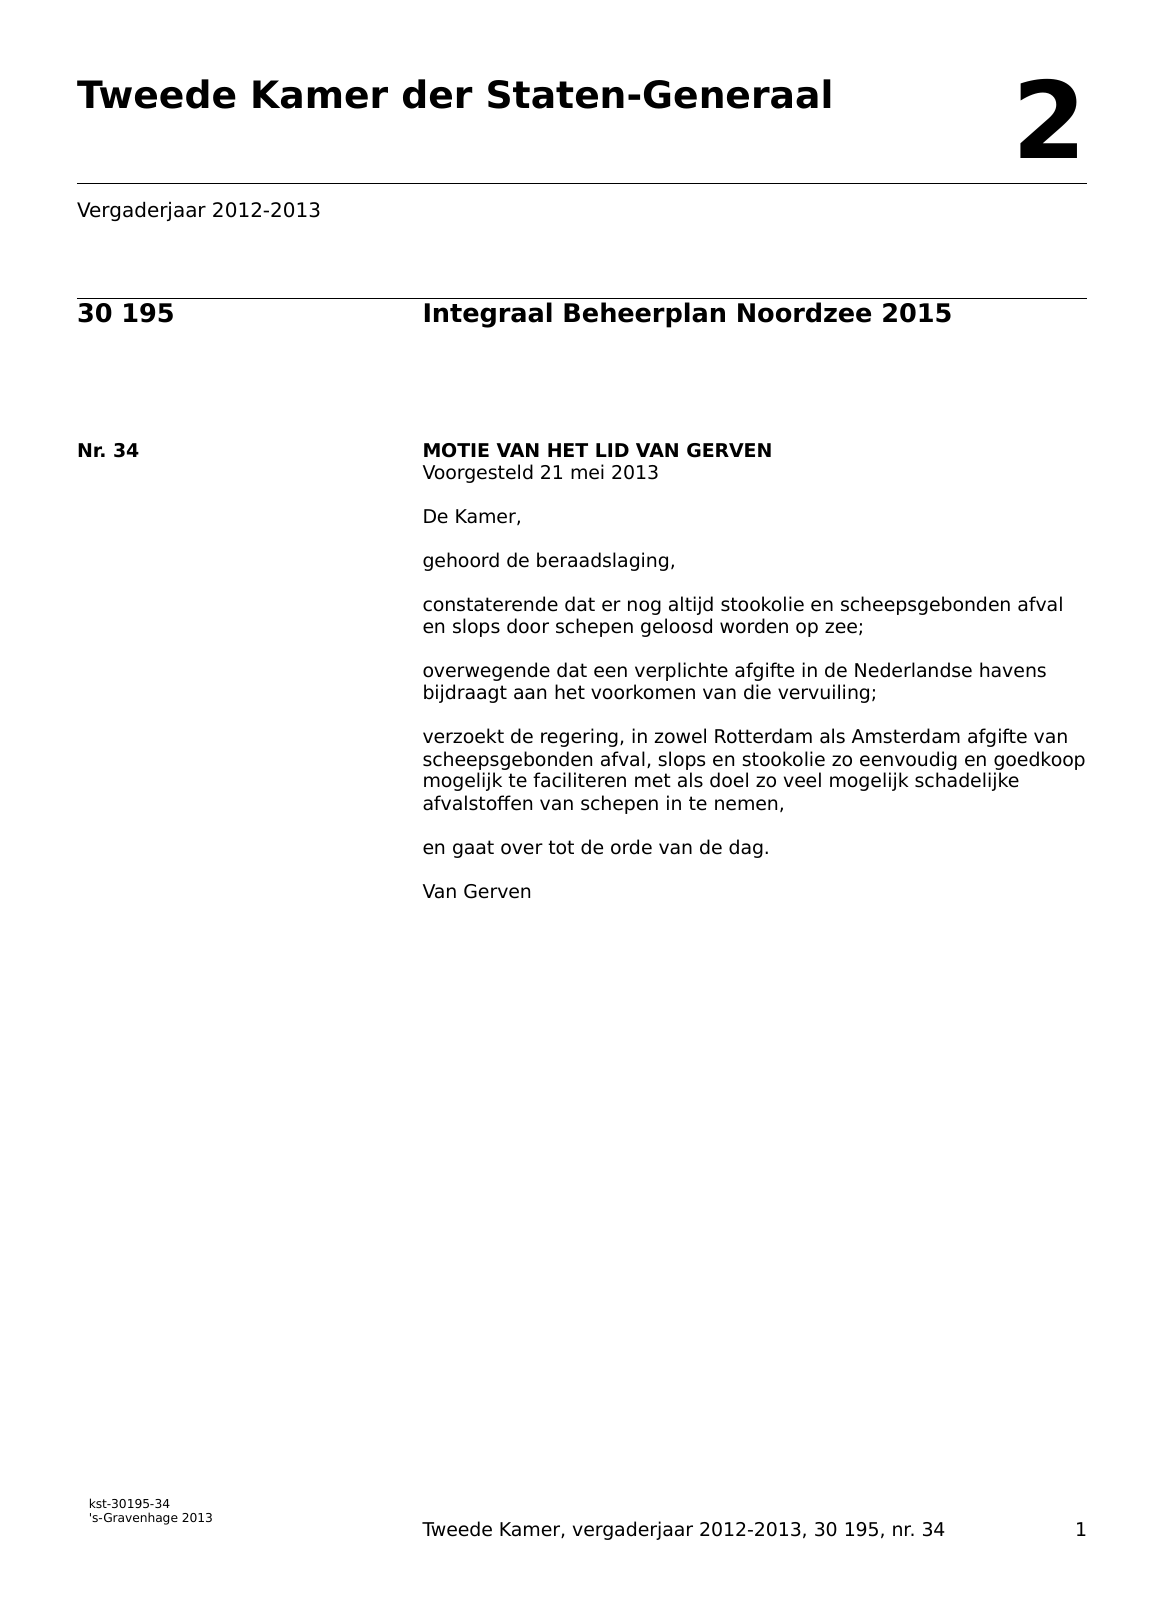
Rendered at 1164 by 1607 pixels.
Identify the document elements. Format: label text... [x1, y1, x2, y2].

text Voorgesteld 21 mei 2013 [422, 462, 1087, 484]
text gehoord de beraadslaging, [422, 550, 1087, 572]
text De Kamer, [422, 506, 1087, 528]
text constaterende dat er nog altijd stookolie en scheepsgebonden afval en slops door schepen geloosd worden op zee; [422, 594, 1087, 638]
text 's-Gravenhage 2013 [88, 1511, 323, 1525]
text verzoekt de regering, in zowel Rotterdam als Amsterdam afgifte van scheepsgebonden afval, slops en stookolie zo eenvoudig en goedkoop mogelijk te faciliteren met als doel zo veel mogelijk schadelijke afvalstoffen van schepen in te nemen, [422, 726, 1087, 814]
subtitle 30 195 Integraal Beheerplan Noordzee 2015 [77, 299, 1087, 329]
subtitle Nr. 34 MOTIE VAN HET LID VAN GERVEN [77, 440, 1087, 462]
text Van Gerven [422, 881, 1087, 903]
text en gaat over tot de orde van de dag. [422, 837, 1087, 858]
text kst-30195-34 [88, 1497, 323, 1511]
table_header 2 [886, 59, 1087, 183]
text overwegende dat een verplichte afgifte in de Nederlandse havens bijdraagt aan het voorkomen van die vervuiling; [422, 660, 1087, 704]
table_header Tweede Kamer der Staten-Generaal [77, 59, 886, 183]
table_cell Vergaderjaar 2012-2013 [77, 184, 1087, 298]
